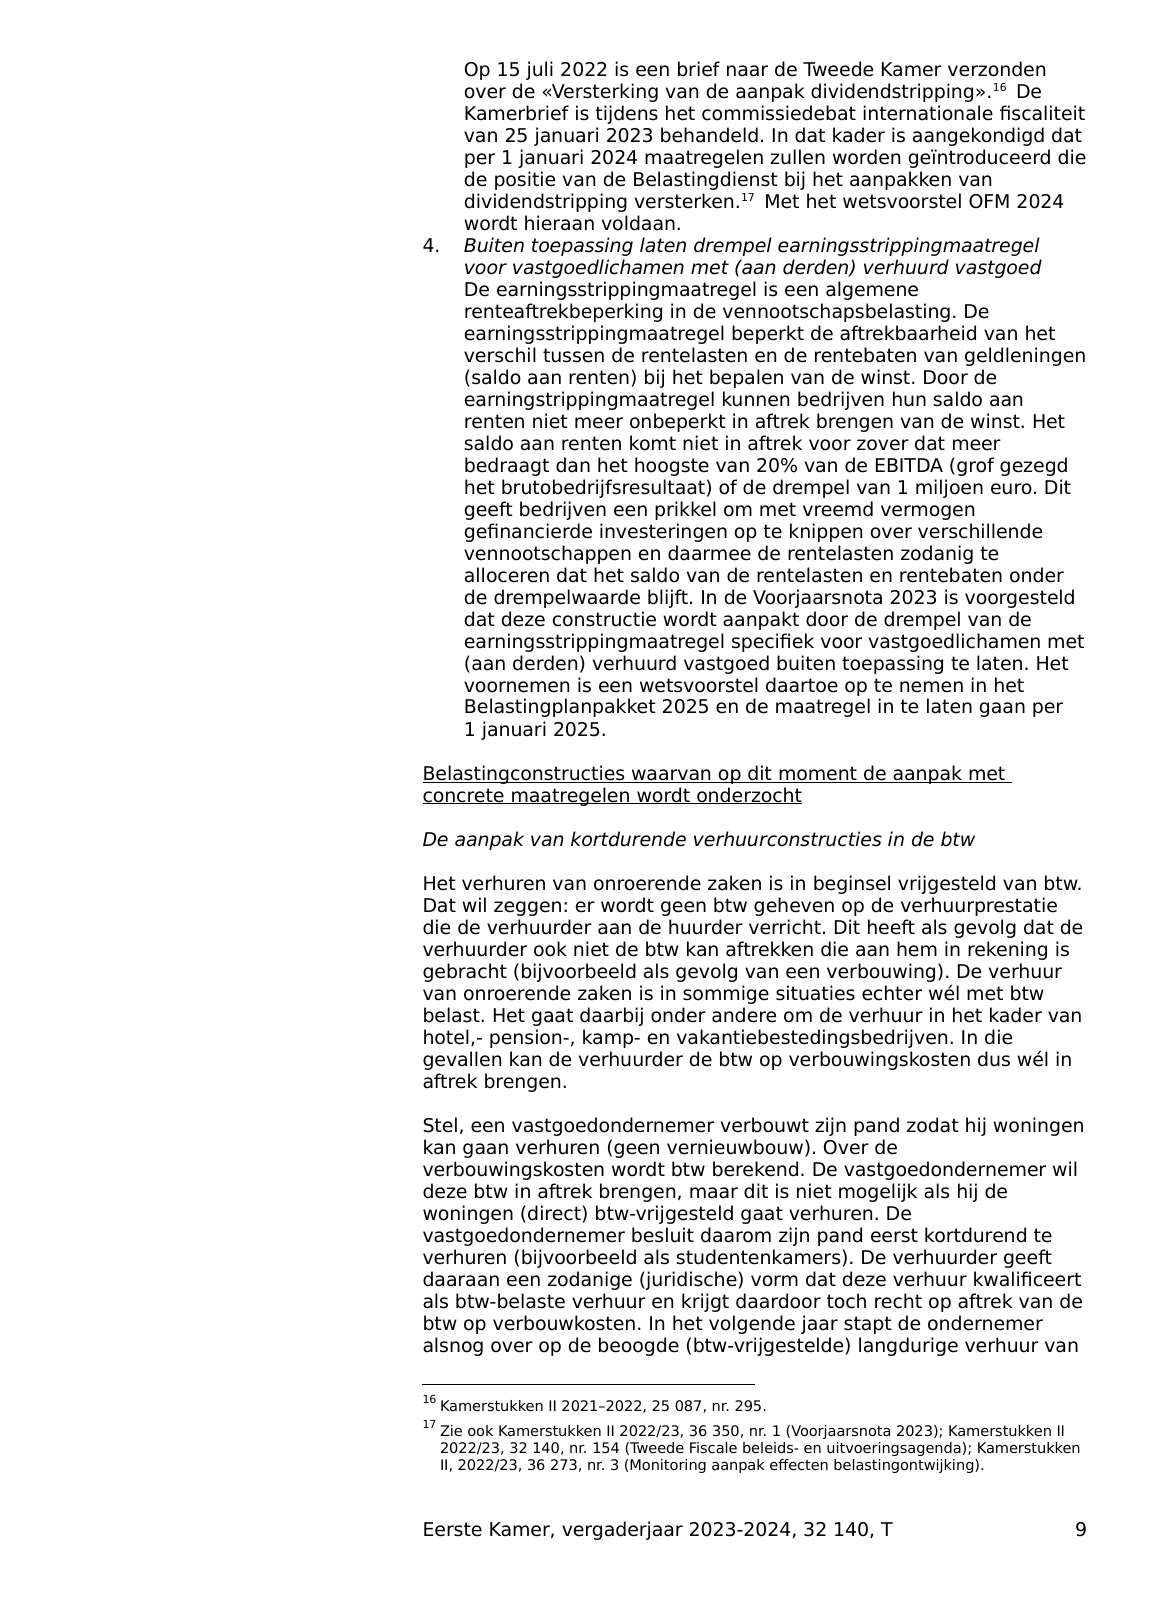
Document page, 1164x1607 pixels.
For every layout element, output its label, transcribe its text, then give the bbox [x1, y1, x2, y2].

text Stel, een vastgoedondernemer verbouwt zijn pand zodat hij woningen kan gaan verhuren (geen vernieuwbouw). Over de verbouwingskosten wordt btw berekend. De vastgoedondernemer wil deze btw in aftrek brengen, maar dit is niet mogelijk als hij de woningen (direct) btw-vrijgesteld gaat verhuren. De vastgoedondernemer besluit daarom zijn pand eerst kortdurend te verhuren (bijvoorbeeld als studentenkamers). De verhuurder geeft daaraan een zodanige (juridische) vorm dat deze verhuur kwalificeert als btw-belaste verhuur en krijgt daardoor toch recht op aftrek van de btw op verbouwkosten. In het volgende jaar stapt de ondernemer alsnog over op de beoogde (btw-vrijgestelde) langdurige verhuur van [422, 1115, 1087, 1357]
text Kamerstukken II 2021–2022, 25 087, nr. 295. [422, 1393, 1087, 1416]
text De earningsstrippingmaatregel is een algemene renteaftrekbeperking in de vennootschapsbelasting. De earningsstrippingmaatregel beperkt de aftrekbaarheid van het verschil tussen de rentelasten en de rentebaten van geldleningen (saldo aan renten) bij het bepalen van de winst. Door de earningstrippingmaatregel kunnen bedrijven hun saldo aan renten niet meer onbeperkt in aftrek brengen van de winst. Het saldo aan renten komt niet in aftrek voor zover dat meer bedraagt dan het hoogste van 20% van de EBITDA (grof gezegd het brutobedrijfsresultaat) of de drempel van 1 miljoen euro. Dit geeft bedrijven een prikkel om met vreemd vermogen gefinancierde investeringen op te knippen over verschillende vennootschappen en daarmee de rentelasten zodanig te alloceren dat het saldo van de rentelasten en rentebaten onder de drempelwaarde blijft. In de Voorjaarsnota 2023 is voorgesteld dat deze constructie wordt aanpakt door de drempel van de earningsstrippingmaatregel specifiek voor vastgoedlichamen met (aan derden) verhuurd vastgoed buiten toepassing te laten. Het voornemen is een wetsvoorstel daartoe op te nemen in het Belastingplanpakket 2025 en de maatregel in te laten gaan per 1 januari 2025. [464, 279, 1087, 740]
text Op 15 juli 2022 is een brief naar de Tweede Kamer verzonden over de «Versterking van de aanpak dividendstripping». De Kamerbrief is tijdens het commissiedebat internationale fiscaliteit van 25 januari 2023 behandeld. In dat kader is aangekondigd dat per 1 januari 2024 maatregelen zullen worden geïntroduceerd die de positie van de Belastingdienst bij het aanpakken van dividendstripping versterken. Met het wetsvoorstel OFM 2024 wordt hieraan voldaan. [464, 59, 1087, 235]
text 4. Buiten toepassing laten drempel earningsstrippingmaatregel voor vastgoedlichamen met (aan derden) verhuurd vastgoed [422, 235, 1087, 279]
text Het verhuren van onroerende zaken is in beginsel vrijgesteld van btw. Dat wil zeggen: er wordt geen btw geheven op de verhuurprestatie die de verhuurder aan de huurder verricht. Dit heeft als gevolg dat de verhuurder ook niet de btw kan aftrekken die aan hem in rekening is gebracht (bijvoorbeeld als gevolg van een verbouwing). De verhuur van onroerende zaken is in sommige situaties echter wél met btw belast. Het gaat daarbij onder andere om de verhuur in het kader van hotel,- pension-, kamp- en vakantiebestedingsbedrijven. In die gevallen kan de verhuurder de btw op verbouwingskosten dus wél in aftrek brengen. [422, 873, 1087, 1093]
subtitle De aanpak van kortdurende verhuurconstructies in de btw [422, 829, 1087, 851]
subtitle Belastingconstructies waarvan op dit moment de aanpak met concrete maatregelen wordt onderzocht [422, 763, 1087, 807]
text Zie ook Kamerstukken II 2022/23, 36 350, nr. 1 (Voorjaarsnota 2023); Kamerstukken II 2022/23, 32 140, nr. 154 (Tweede Fiscale beleids- en uitvoeringsagenda); Kamerstukken II, 2022/23, 36 273, nr. 3 (Monitoring aanpak effecten belastingontwijking). [422, 1418, 1087, 1474]
